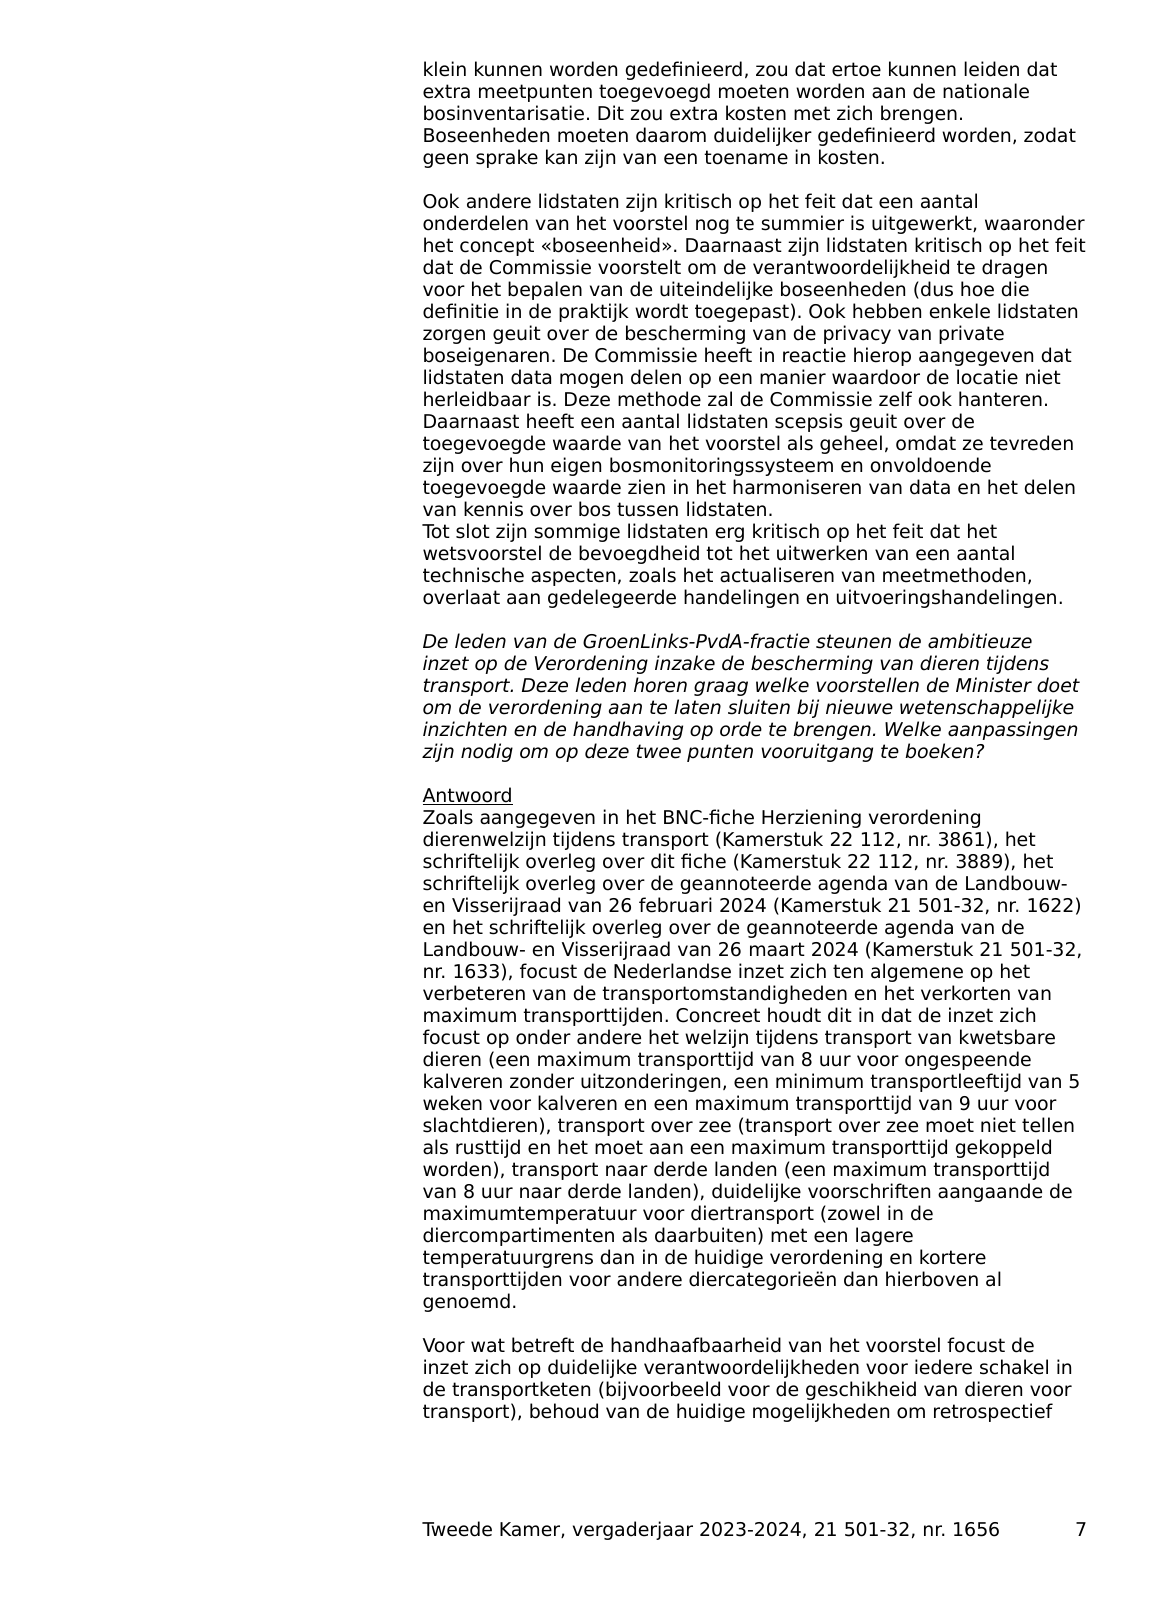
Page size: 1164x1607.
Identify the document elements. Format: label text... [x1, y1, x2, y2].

text De leden van de GroenLinks-PvdA-fractie steunen de ambitieuze inzet op de Verordening inzake de bescherming van dieren tijdens transport. Deze leden horen graag welke voorstellen de Minister doet om de verordening aan te laten sluiten bij nieuwe wetenschappelijke inzichten en de handhaving op orde te brengen. Welke aanpassingen zijn nodig om op deze twee punten vooruitgang te boeken? [422, 631, 1087, 763]
text Antwoord [422, 785, 1087, 807]
text klein kunnen worden gedefinieerd, zou dat ertoe kunnen leiden dat extra meetpunten toegevoegd moeten worden aan de nationale bosinventarisatie. Dit zou extra kosten met zich brengen. Boseenheden moeten daarom duidelijker gedefinieerd worden, zodat geen sprake kan zijn van een toename in kosten. [422, 59, 1087, 169]
text Daarnaast heeft een aantal lidstaten scepsis geuit over de toegevoegde waarde van het voorstel als geheel, omdat ze tevreden zijn over hun eigen bosmonitoringssysteem en onvoldoende toegevoegde waarde zien in het harmoniseren van data en het delen van kennis over bos tussen lidstaten. [422, 411, 1087, 521]
text Voor wat betreft de handhaafbaarheid van het voorstel focust de inzet zich op duidelijke verantwoordelijkheden voor iedere schakel in de transportketen (bijvoorbeeld voor de geschikheid van dieren voor transport), behoud van de huidige mogelijkheden om retrospectief [422, 1335, 1087, 1423]
text Zoals aangegeven in het BNC-fiche Herziening verordening dierenwelzijn tijdens transport (Kamerstuk 22 112, nr. 3861), het schriftelijk overleg over dit fiche (Kamerstuk 22 112, nr. 3889), het schriftelijk overleg over de geannoteerde agenda van de Landbouw- en Visserijraad van 26 februari 2024 (Kamerstuk 21 501-32, nr. 1622) en het schriftelijk overleg over de geannoteerde agenda van de Landbouw- en Visserijraad van 26 maart 2024 (Kamerstuk 21 501-32, nr. 1633), focust de Nederlandse inzet zich ten algemene op het verbeteren van de transportomstandigheden en het verkorten van maximum transporttijden. Concreet houdt dit in dat de inzet zich focust op onder andere het welzijn tijdens transport van kwetsbare dieren (een maximum transporttijd van 8 uur voor ongespeende kalveren zonder uitzonderingen, een minimum transportleeftijd van 5 weken voor kalveren en een maximum transporttijd van 9 uur voor slachtdieren), transport over zee (transport over zee moet niet tellen als rusttijd en het moet aan een maximum transporttijd gekoppeld worden), transport naar derde landen (een maximum transporttijd van 8 uur naar derde landen), duidelijke voorschriften aangaande de maximumtemperatuur voor diertransport (zowel in de diercompartimenten als daarbuiten) met een lagere temperatuurgrens dan in de huidige verordening en kortere transporttijden voor andere diercategorieën dan hierboven al genoemd. [422, 807, 1087, 1312]
text Ook andere lidstaten zijn kritisch op het feit dat een aantal onderdelen van het voorstel nog te summier is uitgewerkt, waaronder het concept «boseenheid». Daarnaast zijn lidstaten kritisch op het feit dat de Commissie voorstelt om de verantwoordelijkheid te dragen voor het bepalen van de uiteindelijke boseenheden (dus hoe die definitie in de praktijk wordt toegepast). Ook hebben enkele lidstaten zorgen geuit over de bescherming van de privacy van private boseigenaren. De Commissie heeft in reactie hierop aangegeven dat lidstaten data mogen delen op een manier waardoor de locatie niet herleidbaar is. Deze methode zal de Commissie zelf ook hanteren. [422, 191, 1087, 411]
text Tot slot zijn sommige lidstaten erg kritisch op het feit dat het wetsvoorstel de bevoegdheid tot het uitwerken van een aantal technische aspecten, zoals het actualiseren van meetmethoden, overlaat aan gedelegeerde handelingen en uitvoeringshandelingen. [422, 521, 1087, 609]
